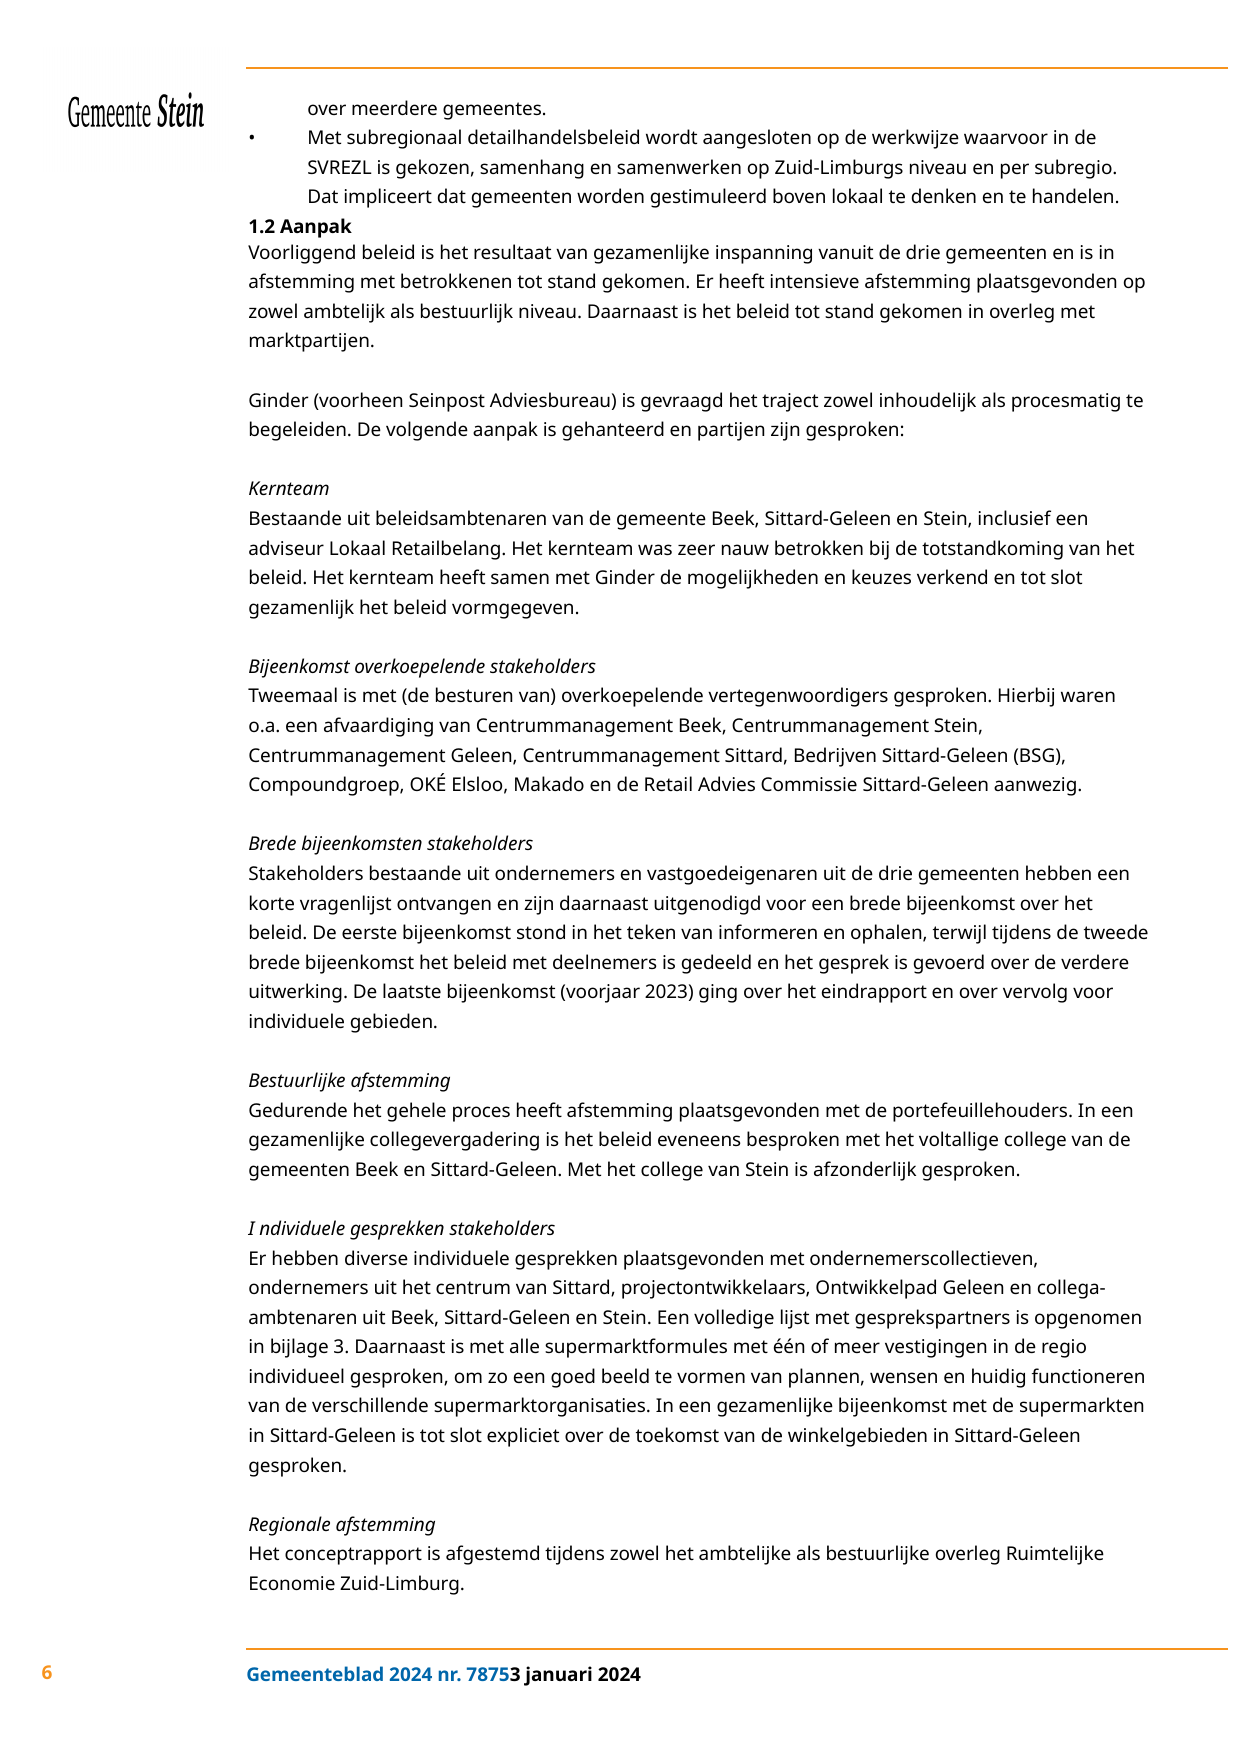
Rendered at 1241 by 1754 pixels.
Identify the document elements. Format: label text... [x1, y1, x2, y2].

text Regionale afstemming [248, 1511, 1152, 1537]
picture [41, 47, 231, 172]
text Er hebben diverse individuele gesprekken plaatsgevonden met ondernemerscollectieven, ondernemers uit het centrum van Sittard, projectontwikkelaars, Ontwikkelpad Geleen en collega-ambtenaren uit Beek, Sittard-Geleen en Stein. Een volledige lijst met gesprekspartners is opgenomen in bijlage 3. Daarnaast is met alle supermarktformules met één of meer vestigingen in de regio individueel gesproken, om zo een goed beeld te vormen van plannen, wensen en huidig functioneren van de verschillende supermarktorganisaties. In een gezamenlijke bijeenkomst met de supermarkten in Sittard-Geleen is tot slot expliciet over de toekomst van de winkelgebieden in Sittard-Geleen gesproken. [248, 1245, 1152, 1477]
list Met subregionaal detailhandelsbeleid wordt aangesloten op de werkwijze waarvoor in de SVREZL is gekozen, samenhang en samenwerken op Zuid-Limburgs niveau en per subregio. Dat impliceert dat gemeenten worden gestimuleerd boven lokaal te denken en te handelen. [248, 124, 1152, 209]
text Bestuurlijke afstemming [248, 1067, 1152, 1093]
text Gedurende het gehele proces heeft afstemming plaatsgevonden met de portefeuillehouders. In een gezamenlijke collegevergadering is het beleid eveneens besproken met het voltallige college van de gemeenten Beek en Sittard-Geleen. Met het college van Stein is afzonderlijk gesproken. [248, 1097, 1152, 1182]
list over meerdere gemeentes. [248, 95, 1152, 121]
text Het conceptrapport is afgestemd tijdens zowel het ambtelijke als bestuurlijke overleg Ruimtelijke Economie Zuid-Limburg. [248, 1541, 1152, 1596]
text Tweemaal is met (de besturen van) overkoepelende vertegenwoordigers gesproken. Hierbij waren o.a. een afvaardiging van Centrummanagement Beek, Centrummanagement Stein, Centrummanagement Geleen, Centrummanagement Sittard, Bedrijven Sittard-Geleen (BSG), Compoundgroep, OKÉ Elsloo, Makado en de Retail Advies Commissie Sittard-Geleen aanwezig. [248, 683, 1152, 797]
text I ndividuele gesprekken stakeholders [248, 1215, 1152, 1241]
text 1.2 Aanpak [248, 213, 1152, 239]
text Voorliggend beleid is het resultaat van gezamenlijke inspanning vanuit de drie gemeenten en is in afstemming met betrokkenen tot stand gekomen. Er heeft intensieve afstemming plaatsgevonden op zowel ambtelijk als bestuurlijk niveau. Daarnaast is het beleid tot stand gekomen in overleg met marktpartijen. [248, 239, 1152, 353]
text Ginder (voorheen Seinpost Adviesbureau) is gevraagd het traject zowel inhoudelijk als procesmatig te begeleiden. De volgende aanpak is gehanteerd en partijen zijn gesproken: [248, 387, 1152, 442]
text Stakeholders bestaande uit ondernemers en vastgoedeigenaren uit de drie gemeenten hebben een korte vragenlijst ontvangen en zijn daarnaast uitgenodigd voor een brede bijeenkomst over het beleid. De eerste bijeenkomst stond in het teken van informeren en ophalen, terwijl tijdens de tweede brede bijeenkomst het beleid met deelnemers is gedeeld en het gesprek is gevoerd over de verdere uitwerking. De laatste bijeenkomst (voorjaar 2023) ging over het eindrapport en over vervolg voor individuele gebieden. [248, 860, 1152, 1034]
text Bijeenkomst overkoepelende stakeholders [248, 653, 1152, 679]
text Kernteam [248, 476, 1152, 501]
text Brede bijeenkomsten stakeholders [248, 831, 1152, 856]
text Bestaande uit beleidsambtenaren van de gemeente Beek, Sittard-Geleen en Stein, inclusief een adviseur Lokaal Retailbelang. Het kernteam was zeer nauw betrokken bij de totstandkoming van het beleid. Het kernteam heeft samen met Ginder de mogelijkheden en keuzes verkend en tot slot gezamenlijk het beleid vormgegeven. [248, 505, 1152, 619]
